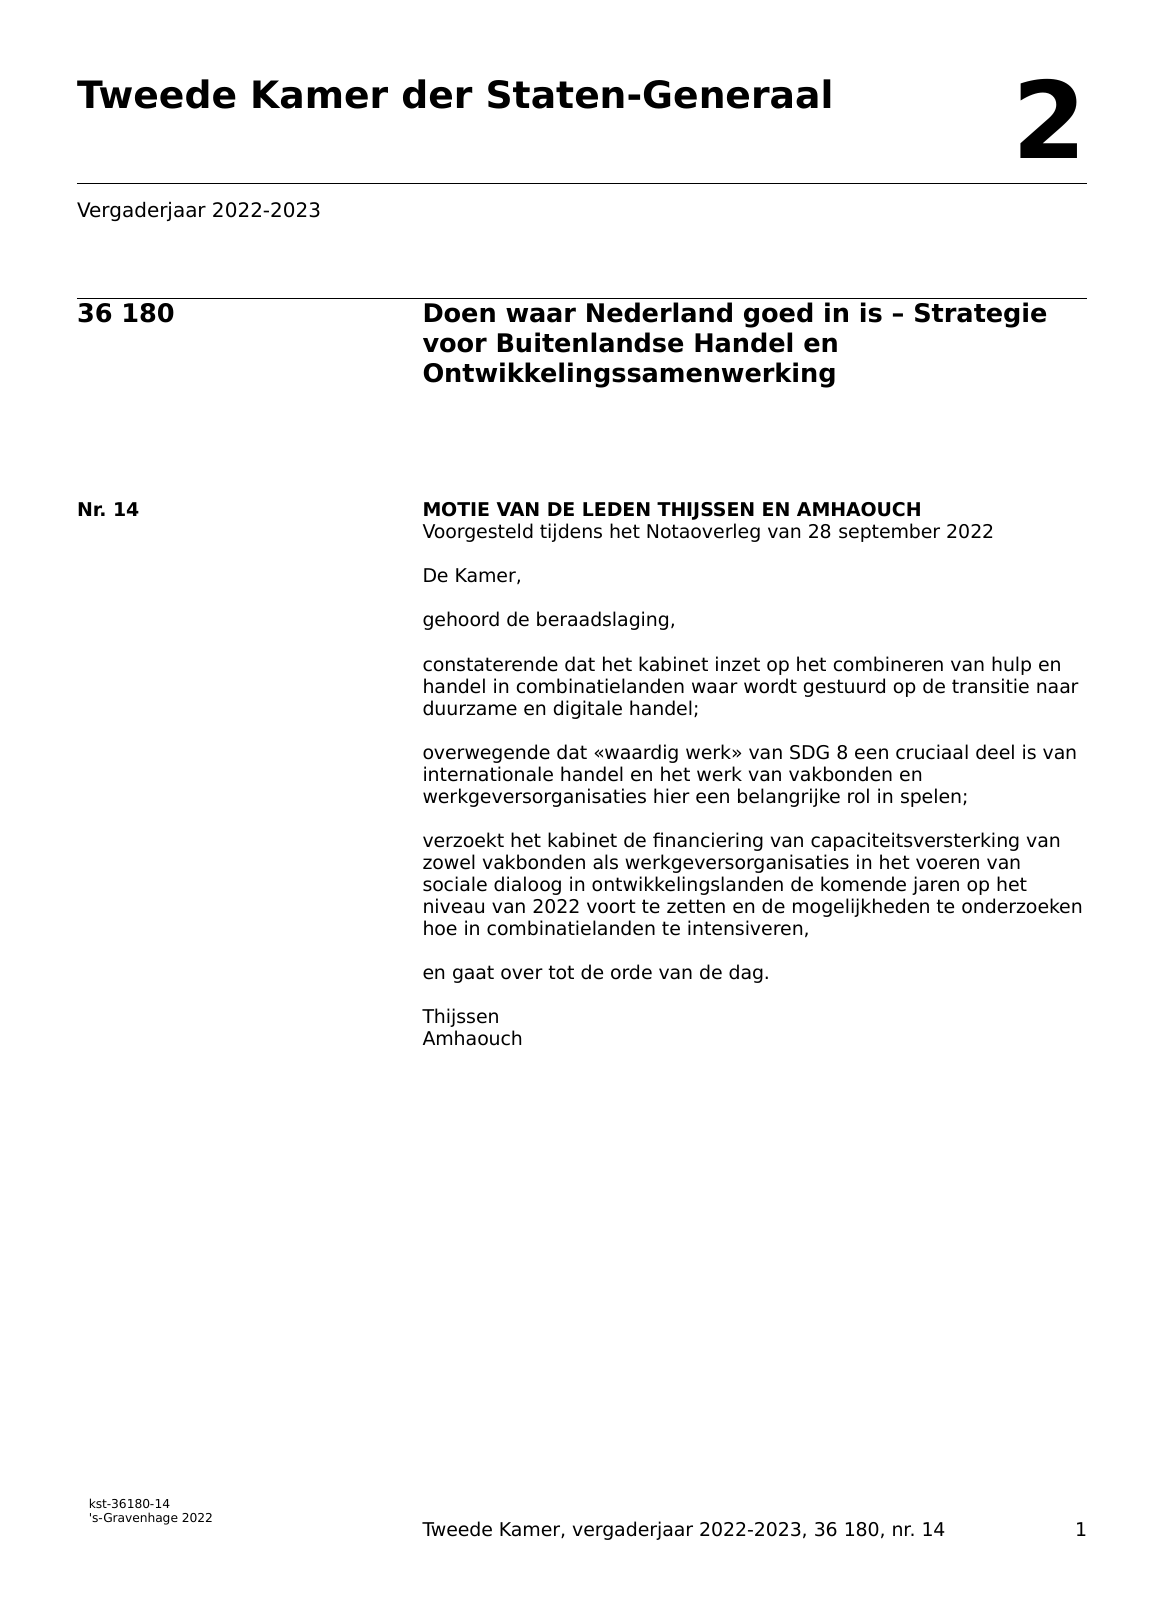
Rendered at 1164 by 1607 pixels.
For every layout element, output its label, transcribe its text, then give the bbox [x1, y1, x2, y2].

text kst-36180-14 [88, 1497, 323, 1511]
text De Kamer, [422, 565, 1087, 587]
text 's-Gravenhage 2022 [88, 1511, 323, 1525]
text Voorgesteld tijdens het Notaoverleg van 28 september 2022 [422, 521, 1087, 543]
text verzoekt het kabinet de financiering van capaciteitsversterking van zowel vakbonden als werkgeversorganisaties in het voeren van sociale dialoog in ontwikkelingslanden de komende jaren op het niveau van 2022 voort te zetten en de mogelijkheden te onderzoeken hoe in combinatielanden te intensiveren, [422, 830, 1087, 940]
text overwegende dat «waardig werk» van SDG 8 een cruciaal deel is van internationale handel en het werk van vakbonden en werkgeversorganisaties hier een belangrijke rol in spelen; [422, 742, 1087, 808]
table_cell Vergaderjaar 2022-2023 [77, 184, 1087, 298]
text en gaat over tot de orde van de dag. [422, 962, 1087, 984]
subtitle 36 180 Doen waar Nederland goed in is – Strategie voor Buitenlandse Handel en Ontwikkelingssamenwerking [77, 299, 1087, 388]
table_header 2 [886, 59, 1087, 183]
text constaterende dat het kabinet inzet op het combineren van hulp en handel in combinatielanden waar wordt gestuurd op de transitie naar duurzame en digitale handel; [422, 653, 1087, 719]
text gehoord de beraadslaging, [422, 609, 1087, 631]
text Thijssen [422, 1006, 1087, 1028]
subtitle Nr. 14 MOTIE VAN DE LEDEN THIJSSEN EN AMHAOUCH [77, 499, 1087, 521]
text Amhaouch [422, 1028, 1087, 1050]
table_header Tweede Kamer der Staten-Generaal [77, 59, 886, 183]
